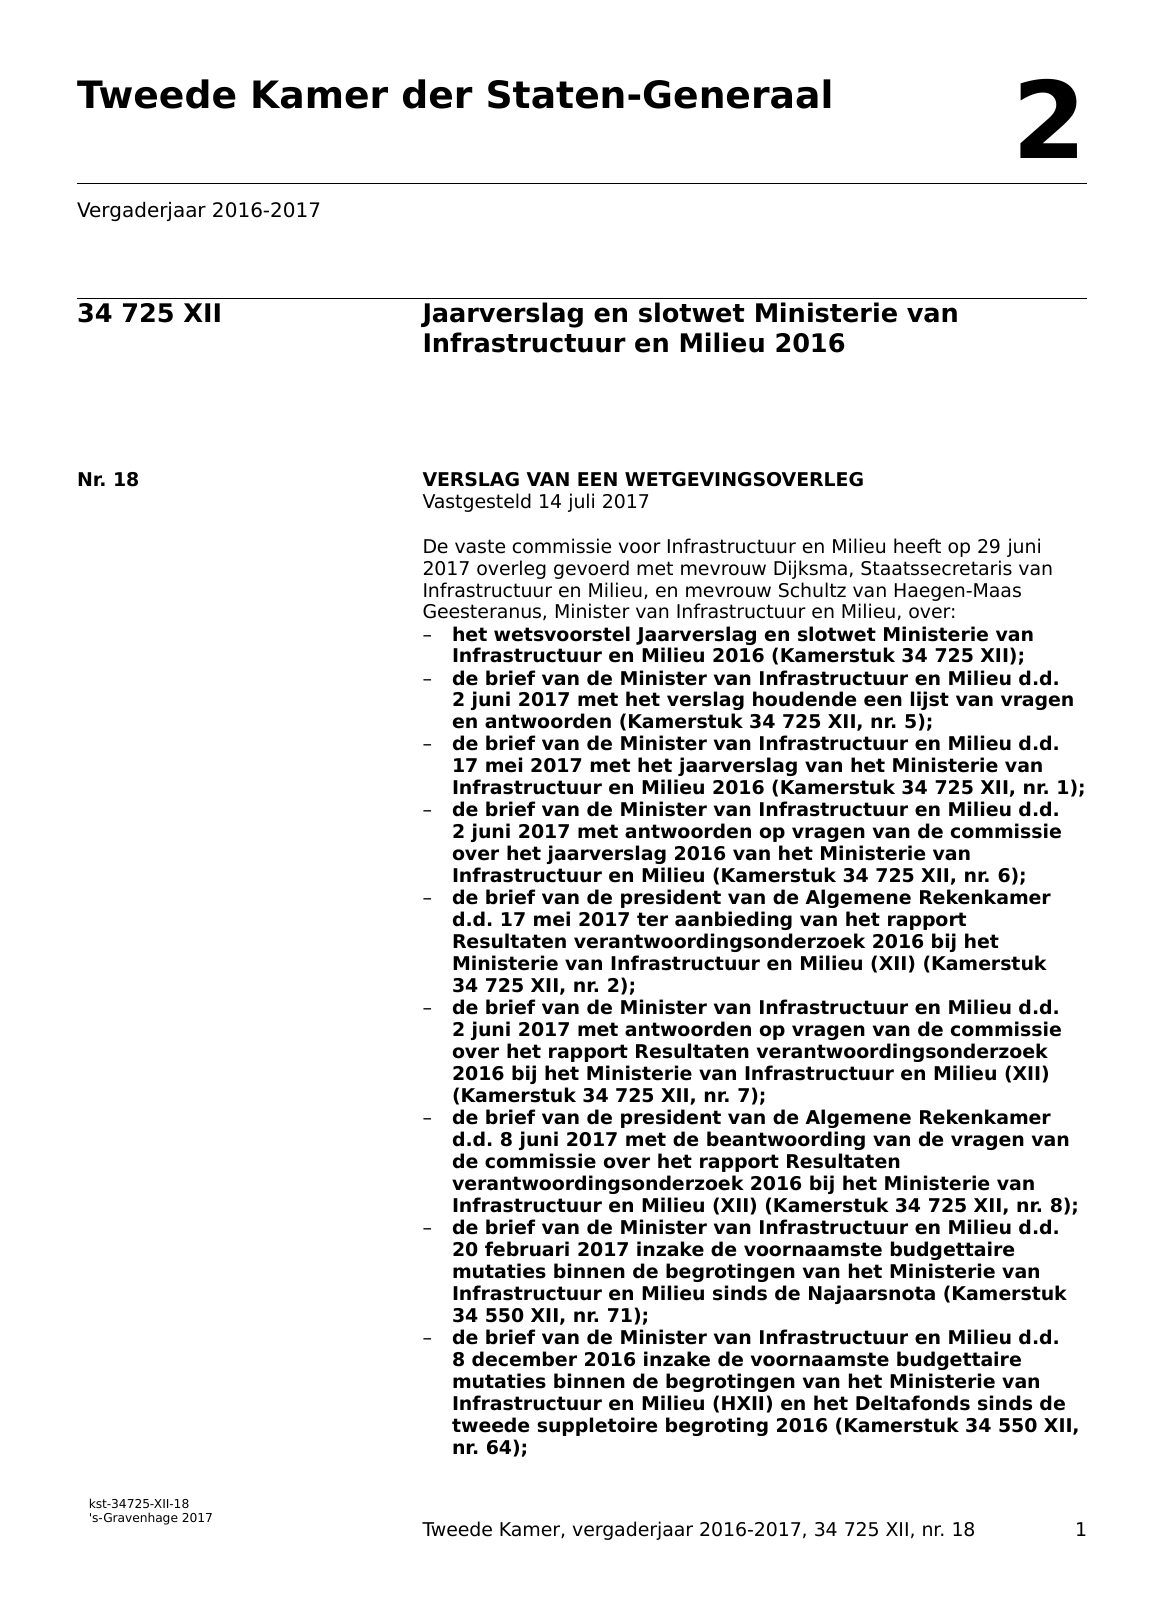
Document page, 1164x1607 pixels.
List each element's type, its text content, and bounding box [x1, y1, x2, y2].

subtitle 34 725 XII Jaarverslag en slotwet Ministerie van Infrastructuur en Milieu 2016 [77, 299, 1087, 358]
text Vastgesteld 14 juli 2017 [422, 491, 1087, 513]
text – de brief van de president van de Algemene Rekenkamer d.d. 17 mei 2017 ter aanbieding van het rapport Resultaten verantwoordingsonderzoek 2016 bij het Ministerie van Infrastructuur en Milieu (XII) (Kamerstuk 34 725 XII, nr. 2); [422, 887, 1087, 997]
text – de brief van de Minister van Infrastructuur en Milieu d.d. 20 februari 2017 inzake de voornaamste budgettaire mutaties binnen de begrotingen van het Ministerie van Infrastructuur en Milieu sinds de Najaarsnota (Kamerstuk 34 550 XII, nr. 71); [422, 1217, 1087, 1327]
text – het wetsvoorstel Jaarverslag en slotwet Ministerie van Infrastructuur en Milieu 2016 (Kamerstuk 34 725 XII); [422, 623, 1087, 667]
text – de brief van de president van de Algemene Rekenkamer d.d. 8 juni 2017 met de beantwoording van de vragen van de commissie over het rapport Resultaten verantwoordingsonderzoek 2016 bij het Ministerie van Infrastructuur en Milieu (XII) (Kamerstuk 34 725 XII, nr. 8); [422, 1107, 1087, 1217]
text – de brief van de Minister van Infrastructuur en Milieu d.d. 17 mei 2017 met het jaarverslag van het Ministerie van Infrastructuur en Milieu 2016 (Kamerstuk 34 725 XII, nr. 1); [422, 733, 1087, 799]
text kst-34725-XII-18 [88, 1497, 323, 1511]
text – de brief van de Minister van Infrastructuur en Milieu d.d. 2 juni 2017 met antwoorden op vragen van de commissie over het jaarverslag 2016 van het Ministerie van Infrastructuur en Milieu (Kamerstuk 34 725 XII, nr. 6); [422, 799, 1087, 887]
table_header 2 [886, 59, 1087, 183]
table_header Tweede Kamer der Staten-Generaal [77, 59, 886, 183]
text – de brief van de Minister van Infrastructuur en Milieu d.d. 2 juni 2017 met het verslag houdende een lijst van vragen en antwoorden (Kamerstuk 34 725 XII, nr. 5); [422, 667, 1087, 733]
table_cell Vergaderjaar 2016-2017 [77, 184, 1087, 298]
text De vaste commissie voor Infrastructuur en Milieu heeft op 29 juni 2017 overleg gevoerd met mevrouw Dijksma, Staatssecretaris van Infrastructuur en Milieu, en mevrouw Schultz van Haegen-Maas Geesteranus, Minister van Infrastructuur en Milieu, over: [422, 536, 1087, 623]
text 's-Gravenhage 2017 [88, 1511, 323, 1525]
text – de brief van de Minister van Infrastructuur en Milieu d.d. 8 december 2016 inzake de voornaamste budgettaire mutaties binnen de begrotingen van het Ministerie van Infrastructuur en Milieu (HXII) en het Deltafonds sinds de tweede suppletoire begroting 2016 (Kamerstuk 34 550 XII, nr. 64); [422, 1327, 1087, 1459]
subtitle Nr. 18 VERSLAG VAN EEN WETGEVINGSOVERLEG [77, 469, 1087, 491]
text – de brief van de Minister van Infrastructuur en Milieu d.d. 2 juni 2017 met antwoorden op vragen van de commissie over het rapport Resultaten verantwoordingsonderzoek 2016 bij het Ministerie van Infrastructuur en Milieu (XII) (Kamerstuk 34 725 XII, nr. 7); [422, 997, 1087, 1107]
